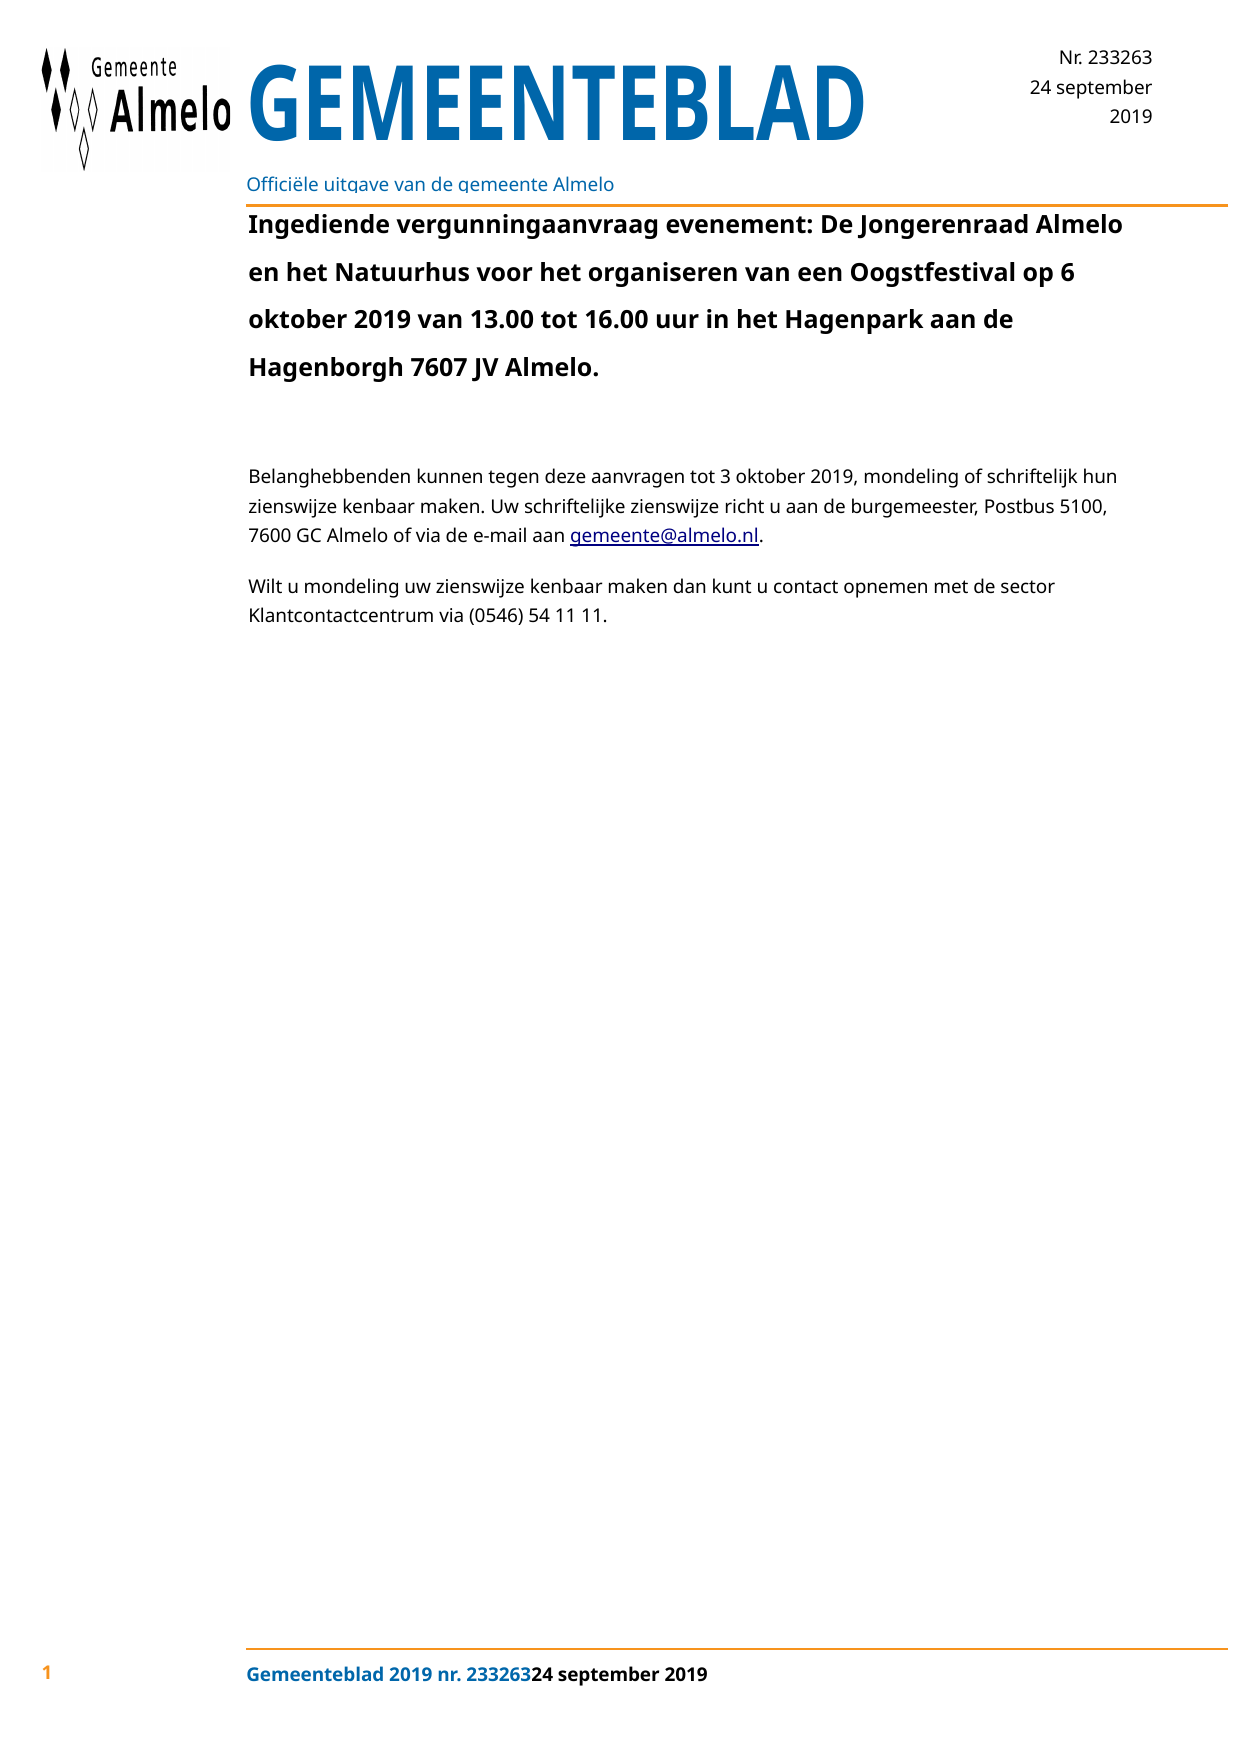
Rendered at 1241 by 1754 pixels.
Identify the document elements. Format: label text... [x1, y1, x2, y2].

picture [41, 47, 231, 172]
text Belanghebbenden kunnen tegen deze aanvragen tot 3 oktober 2019, mondeling of schriftelijk hun zienswijze kenbaar maken. Uw schriftelijke zienswijze richt u aan de burgemeester, Postbus 5100, 7600 GC Almelo of via de e-mail aan gemeente@almelo.nl. [248, 463, 1152, 548]
text Wilt u mondeling uw zienswijze kenbaar maken dan kunt u contact opnemen met de sector Klantcontactcentrum via (0546) 54 11 11. [248, 573, 1152, 628]
text Ingediende vergunningaanvraag evenement: De Jongerenraad Almelo en het Natuurhus voor het organiseren van een Oogstfestival op 6 oktober 2019 van 13.00 tot 16.00 uur in het Hagenpark aan de Hagenborgh 7607 JV Almelo. [248, 207, 1152, 384]
